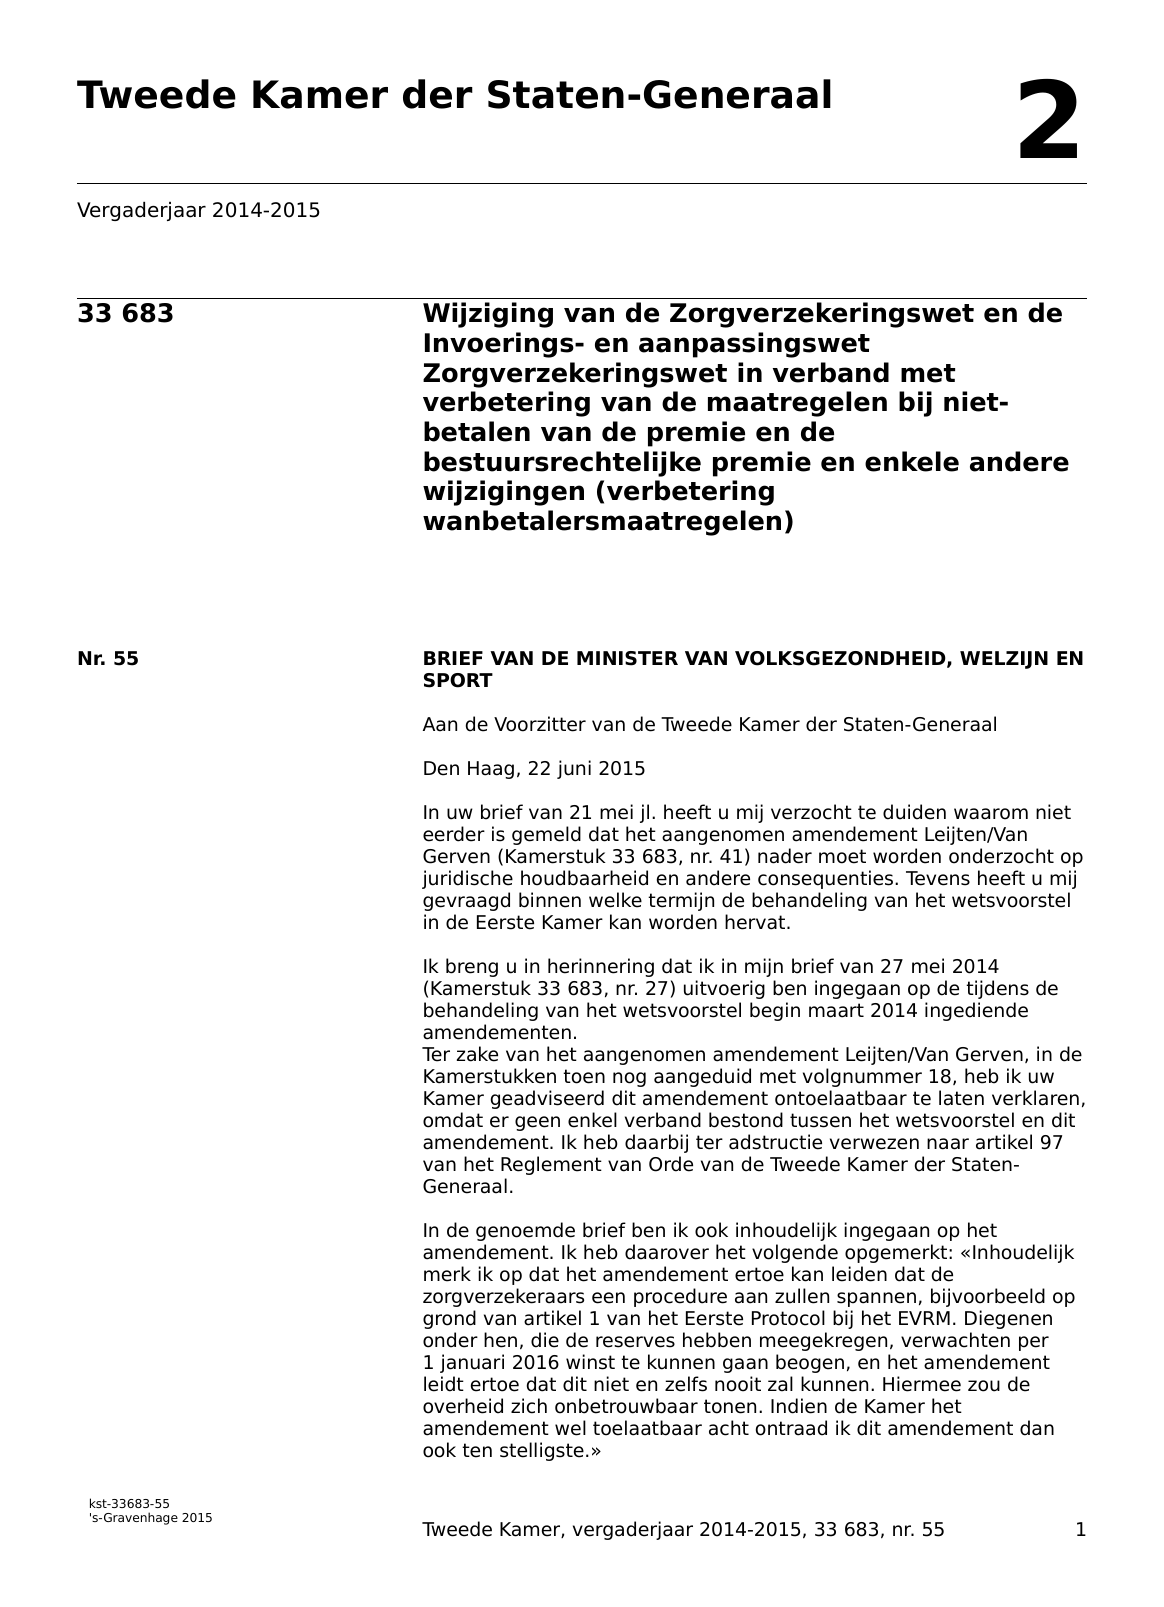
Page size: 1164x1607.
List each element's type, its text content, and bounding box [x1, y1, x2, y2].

text 's-Gravenhage 2015 [88, 1511, 323, 1525]
text Den Haag, 22 juni 2015 [422, 758, 1087, 780]
text Aan de Voorzitter van de Tweede Kamer der Staten-Generaal [422, 714, 1087, 736]
text kst-33683-55 [88, 1497, 323, 1511]
table_header Tweede Kamer der Staten-Generaal [77, 59, 886, 183]
subtitle Nr. 55 BRIEF VAN DE MINISTER VAN VOLKSGEZONDHEID, WELZIJN EN SPORT [77, 647, 1087, 691]
text In uw brief van 21 mei jl. heeft u mij verzocht te duiden waarom niet eerder is gemeld dat het aangenomen amendement Leijten/Van Gerven (Kamerstuk 33 683, nr. 41) nader moet worden onderzocht op juridische houdbaarheid en andere consequenties. Tevens heeft u mij gevraagd binnen welke termijn de behandeling van het wetsvoorstel in de Eerste Kamer kan worden hervat. [422, 802, 1087, 934]
text Ter zake van het aangenomen amendement Leijten/Van Gerven, in de Kamerstukken toen nog aangeduid met volgnummer 18, heb ik uw Kamer geadviseerd dit amendement ontoelaatbaar te laten verklaren, omdat er geen enkel verband bestond tussen het wetsvoorstel en dit amendement. Ik heb daarbij ter adstructie verwezen naar artikel 97 van het Reglement van Orde van de Tweede Kamer der Staten-Generaal. [422, 1044, 1087, 1198]
text In de genoemde brief ben ik ook inhoudelijk ingegaan op het amendement. Ik heb daarover het volgende opgemerkt: «Inhoudelijk merk ik op dat het amendement ertoe kan leiden dat de zorgverzekeraars een procedure aan zullen spannen, bijvoorbeeld op grond van artikel 1 van het Eerste Protocol bij het EVRM. Diegenen onder hen, die de reserves hebben meegekregen, verwachten per 1 januari 2016 winst te kunnen gaan beogen, en het amendement leidt ertoe dat dit niet en zelfs nooit zal kunnen. Hiermee zou de overheid zich onbetrouwbaar tonen. Indien de Kamer het amendement wel toelaatbaar acht ontraad ik dit amendement dan ook ten stelligste.» [422, 1220, 1087, 1462]
table_header 2 [886, 59, 1087, 183]
table_cell Vergaderjaar 2014-2015 [77, 184, 1087, 298]
text Ik breng u in herinnering dat ik in mijn brief van 27 mei 2014 (Kamerstuk 33 683, nr. 27) uitvoerig ben ingegaan op de tijdens de behandeling van het wetsvoorstel begin maart 2014 ingediende amendementen. [422, 956, 1087, 1044]
subtitle 33 683 Wijziging van de Zorgverzekeringswet en de Invoerings- en aanpassingswet Zorgverzekeringswet in verband met verbetering van de maatregelen bij niet-betalen van de premie en de bestuursrechtelijke premie en enkele andere wijzigingen (verbetering wanbetalersmaatregelen) [77, 299, 1087, 536]
